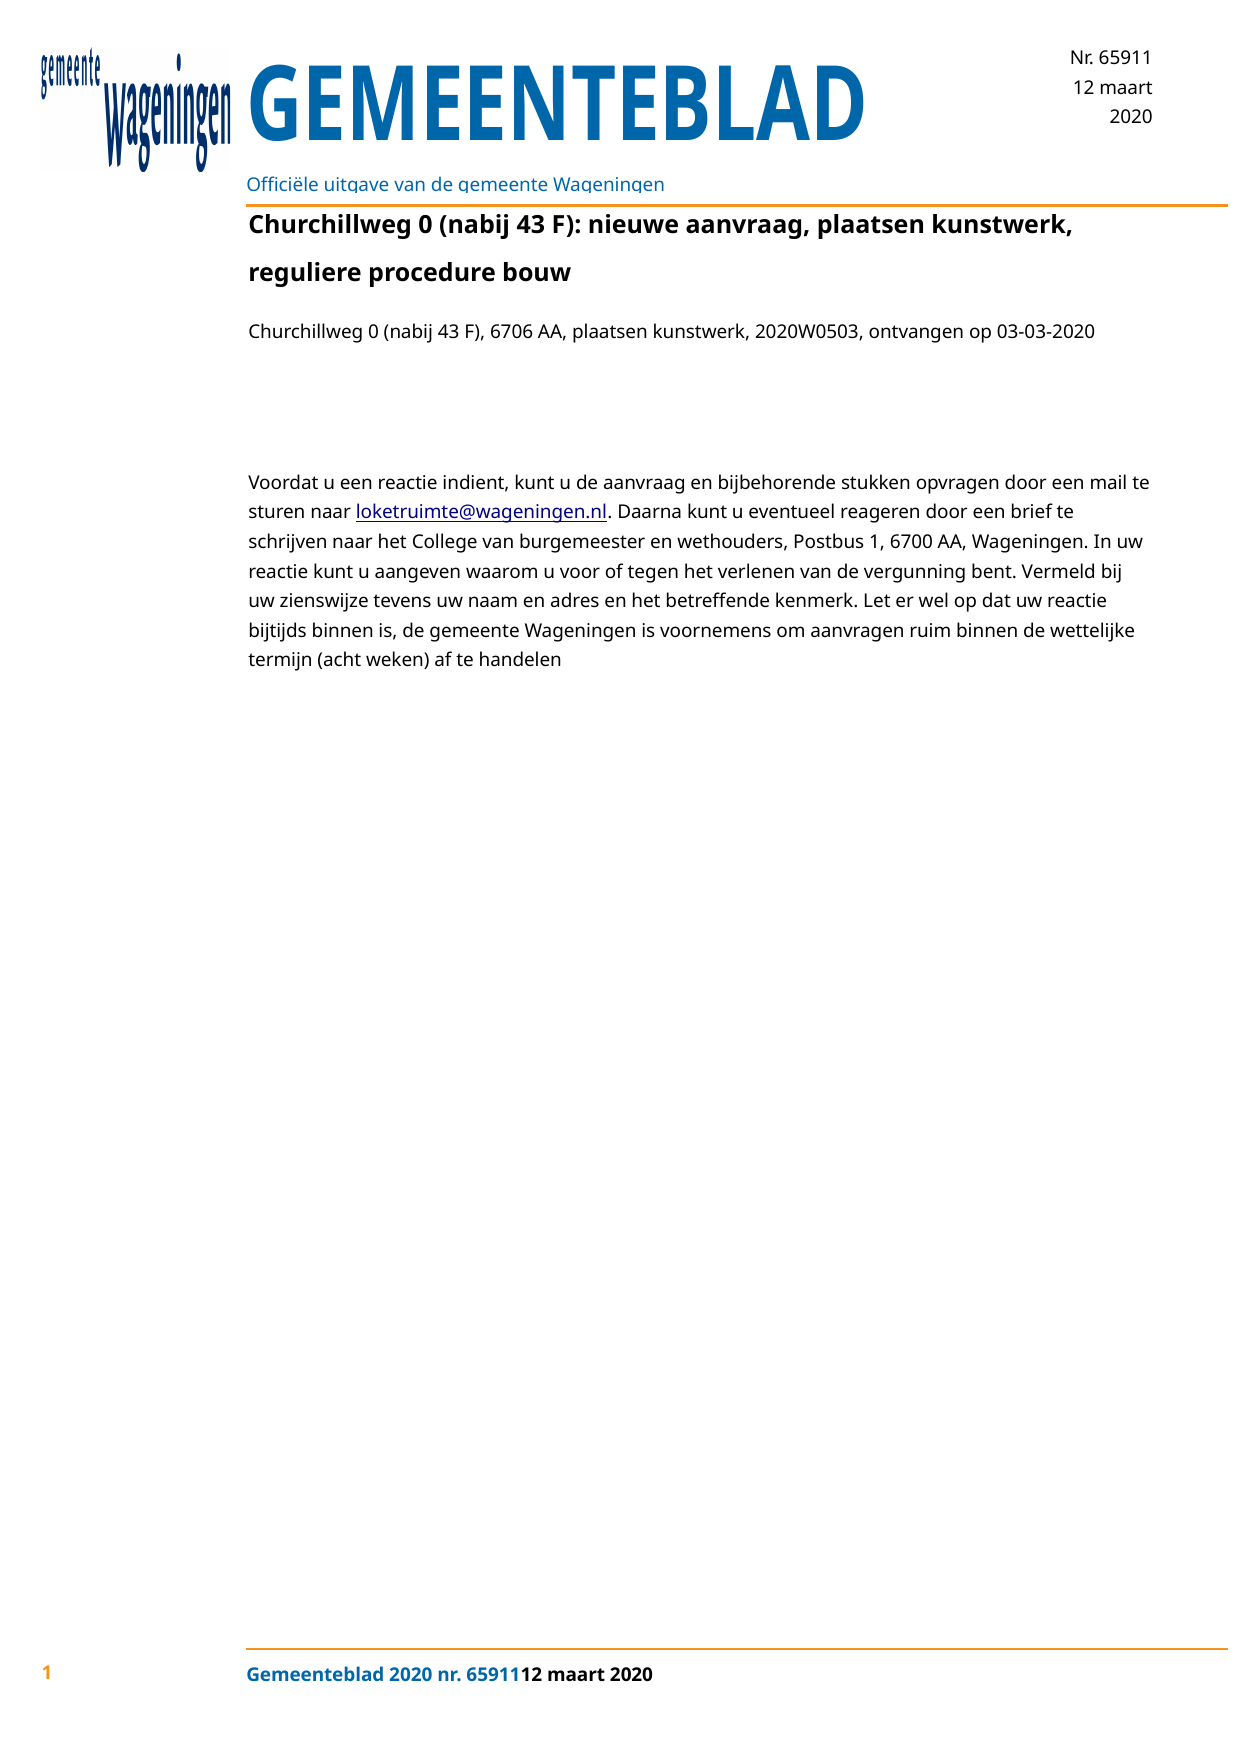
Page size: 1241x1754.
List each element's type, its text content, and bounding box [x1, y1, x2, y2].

text Churchillweg 0 (nabij 43 F): nieuwe aanvraag, plaatsen kunstwerk, reguliere procedure bouw [248, 207, 1152, 288]
text Churchillweg 0 (nabij 43 F), 6706 AA, plaatsen kunstwerk, 2020W0503, ontvangen op 03-03-2020 [248, 318, 1152, 344]
picture [41, 47, 231, 172]
text Voordat u een reactie indient, kunt u de aanvraag en bijbehorende stukken opvragen door een mail te sturen naar loketruimte@wageningen.nl. Daarna kunt u eventueel reageren door een brief te schrijven naar het College van burgemeester en wethouders, Postbus 1, 6700 AA, Wageningen. In uw reactie kunt u aangeven waarom u voor of tegen het verlenen van de vergunning bent. Vermeld bij uw zienswijze tevens uw naam en adres en het betreffende kenmerk. Let er wel op dat uw reactie bijtijds binnen is, de gemeente Wageningen is voornemens om aanvragen ruim binnen de wettelijke termijn (acht weken) af te handelen [248, 469, 1152, 672]
